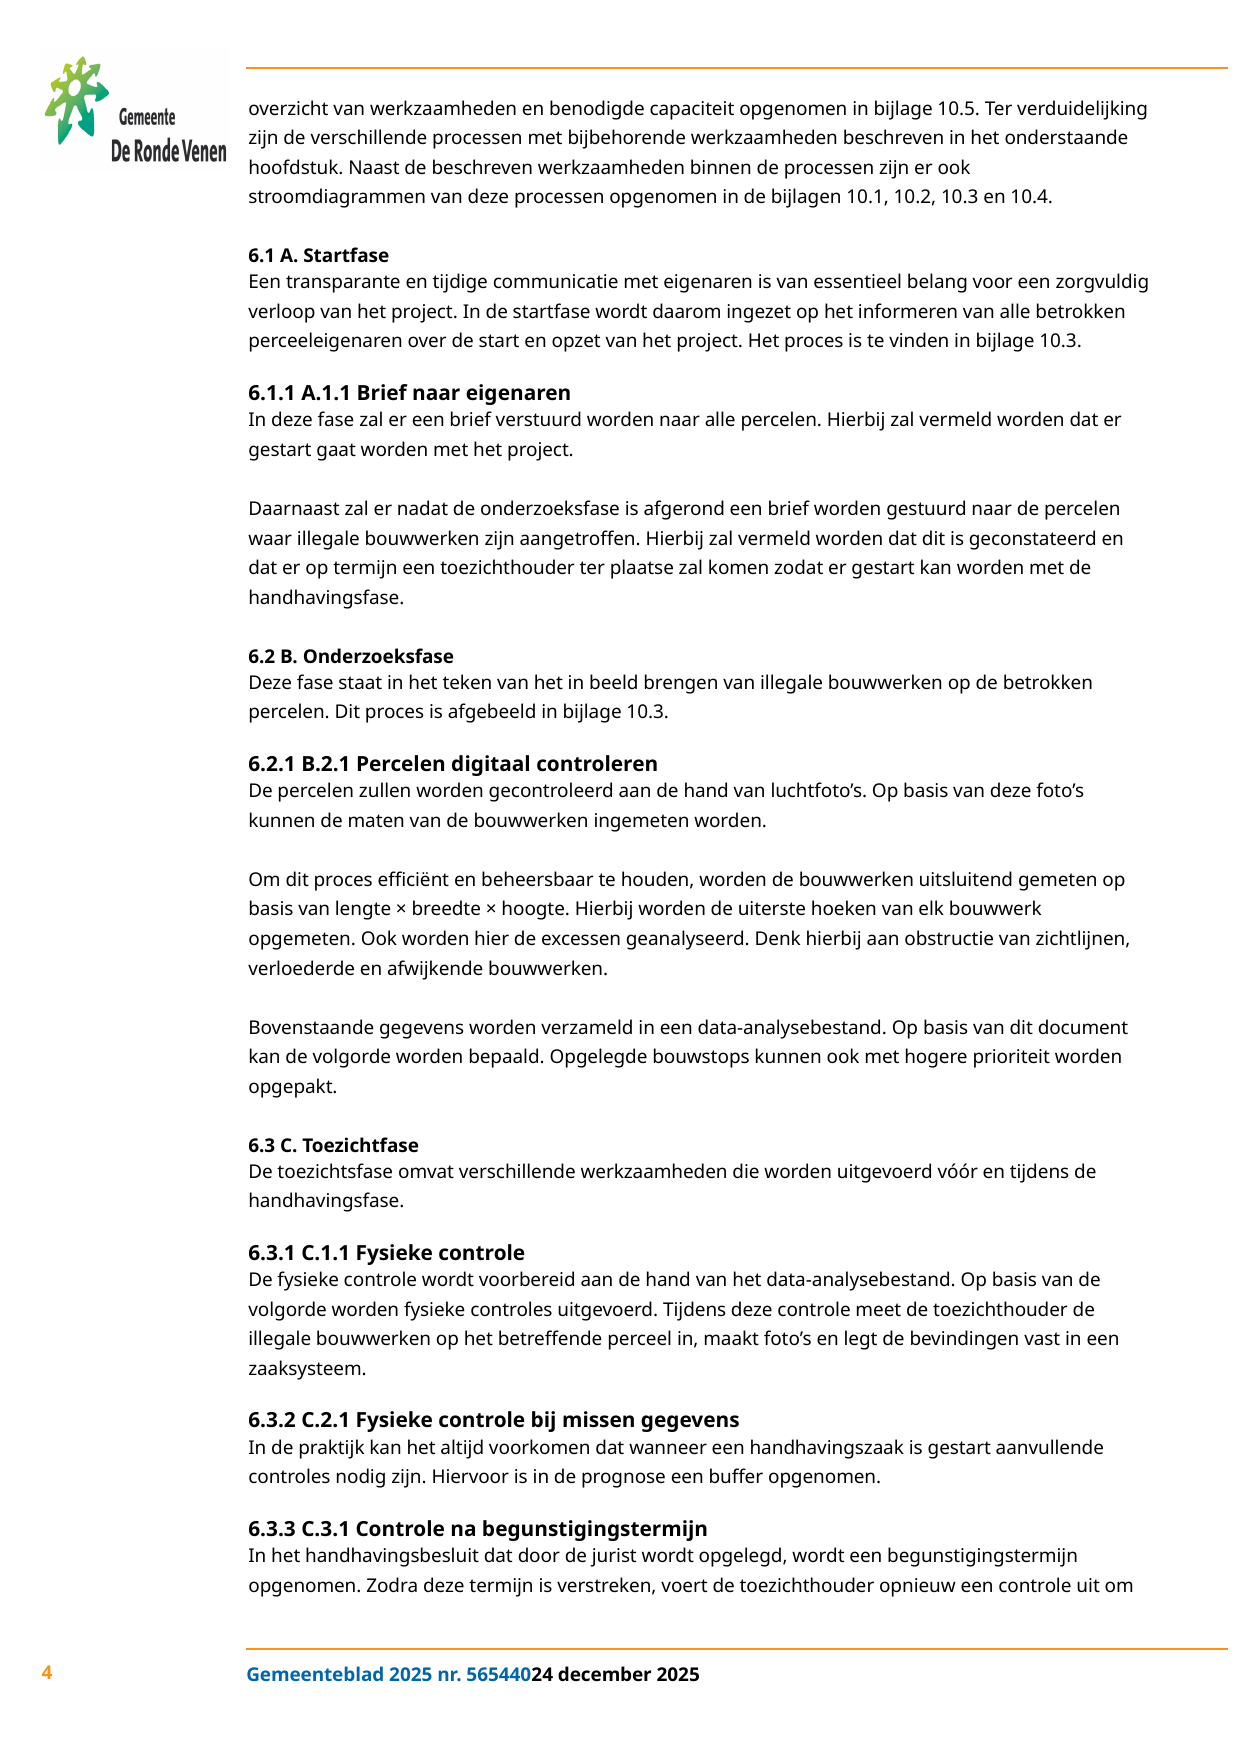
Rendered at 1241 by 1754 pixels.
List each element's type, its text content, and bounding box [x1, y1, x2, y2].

text In deze fase zal er een brief verstuurd worden naar alle percelen. Hierbij zal vermeld worden dat er gestart gaat worden met het project. [248, 406, 1152, 462]
text Om dit proces efficiënt en beheersbaar te houden, worden de bouwwerken uitsluitend gemeten op basis van lengte × breedte × hoogte. Hierbij worden de uiterste hoeken van elk bouwwerk opgemeten. Ook worden hier de excessen geanalyseerd. Denk hierbij aan obstructie van zichtlijnen, verloederde en afwijkende bouwwerken. [248, 866, 1152, 981]
text 6.3 C. Toezichtfase [248, 1132, 1152, 1158]
text Bovenstaande gegevens worden verzameld in een data-analysebestand. Op basis van dit document kan de volgorde worden bepaald. Opgelegde bouwstops kunnen ook met hogere prioriteit worden opgepakt. [248, 1014, 1152, 1099]
text Een transparante en tijdige communicatie met eigenaren is van essentieel belang voor een zorgvuldig verloop van het project. In de startfase wordt daarom ingezet op het informeren van alle betrokken perceeleigenaren over de start en opzet van het project. Het proces is te vinden in bijlage 10.3. [248, 268, 1152, 353]
picture [41, 47, 231, 172]
text De fysieke controle wordt voorbereid aan de hand van het data-analysebestand. Op basis van de volgorde worden fysieke controles uitgevoerd. Tijdens deze controle meet de toezichthouder de illegale bouwwerken op het betreffende perceel in, maakt foto’s en legt de bevindingen vast in een zaaksysteem. [248, 1266, 1152, 1381]
text 6.3.3 C.3.1 Controle na begunstigingstermijn [248, 1514, 1152, 1542]
text De percelen zullen worden gecontroleerd aan de hand van luchtfoto’s. Op basis van deze foto’s kunnen de maten van de bouwwerken ingemeten worden. [248, 777, 1152, 833]
text Daarnaast zal er nadat de onderzoeksfase is afgerond een brief worden gestuurd naar de percelen waar illegale bouwwerken zijn aangetroffen. Hierbij zal vermeld worden dat dit is geconstateerd en dat er op termijn een toezichthouder ter plaatse zal komen zodat er gestart kan worden met de handhavingsfase. [248, 495, 1152, 610]
text 6.2.1 B.2.1 Percelen digitaal controleren [248, 749, 1152, 777]
text Deze fase staat in het teken van het in beeld brengen van illegale bouwwerken op de betrokken percelen. Dit proces is afgebeeld in bijlage 10.3. [248, 669, 1152, 724]
text 6.1.1 A.1.1 Brief naar eigenaren [248, 378, 1152, 406]
text overzicht van werkzaamheden en benodigde capaciteit opgenomen in bijlage 10.5. Ter verduidelijking zijn de verschillende processen met bijbehorende werkzaamheden beschreven in het onderstaande hoofdstuk. Naast de beschreven werkzaamheden binnen de processen zijn er ook stroomdiagrammen van deze processen opgenomen in de bijlagen 10.1, 10.2, 10.3 en 10.4. [248, 95, 1152, 209]
text In de praktijk kan het altijd voorkomen dat wanneer een handhavingszaak is gestart aanvullende controles nodig zijn. Hiervoor is in de prognose een buffer opgenomen. [248, 1434, 1152, 1489]
text 6.1 A. Startfase [248, 243, 1152, 268]
text 6.3.1 C.1.1 Fysieke controle [248, 1238, 1152, 1266]
text 6.3.2 C.2.1 Fysieke controle bij missen gegevens [248, 1406, 1152, 1434]
text 6.2 B. Onderzoeksfase [248, 643, 1152, 669]
text In het handhavingsbesluit dat door de jurist wordt opgelegd, wordt een begunstigingstermijn opgenomen. Zodra deze termijn is verstreken, voert de toezichthouder opnieuw een controle uit om [248, 1542, 1152, 1598]
text De toezichtsfase omvat verschillende werkzaamheden die worden uitgevoerd vóór en tijdens de handhavingsfase. [248, 1158, 1152, 1213]
